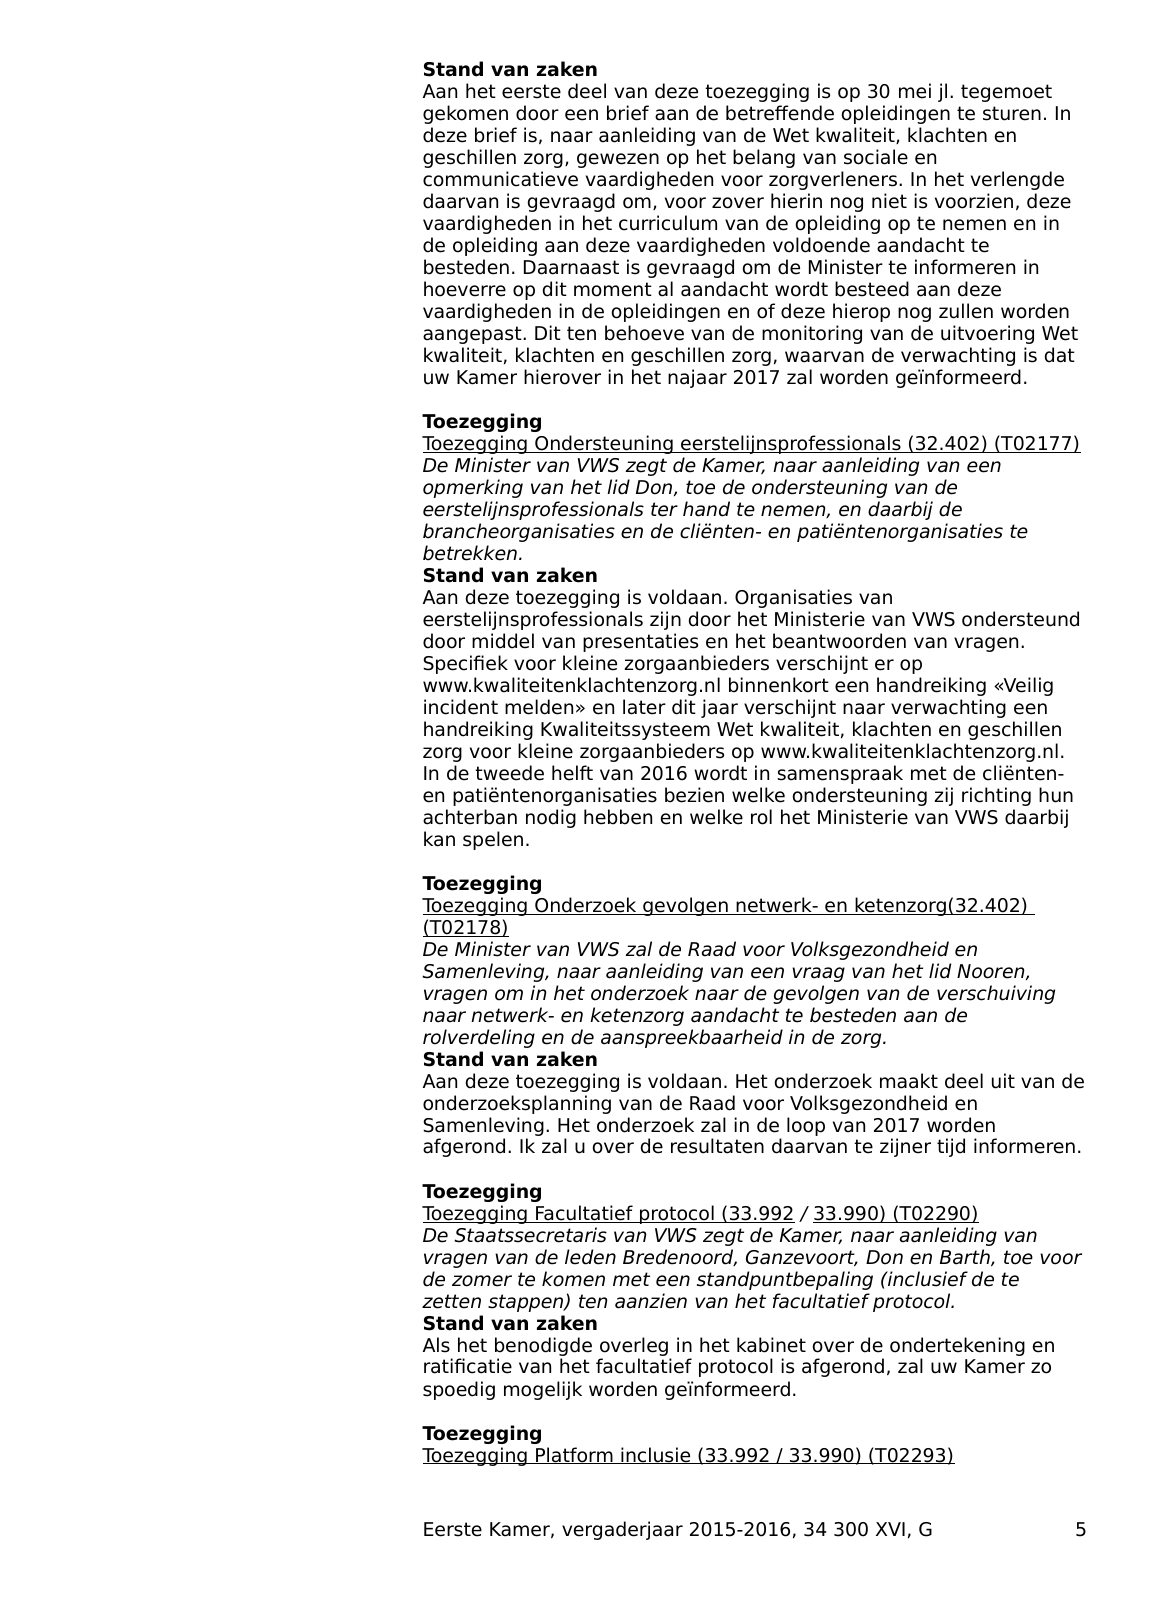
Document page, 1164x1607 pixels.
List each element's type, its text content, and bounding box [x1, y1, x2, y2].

text Stand van zaken [422, 1048, 1087, 1071]
text De Minister van VWS zegt de Kamer, naar aanleiding van een opmerking van het lid Don, toe de ondersteuning van de eerstelijnsprofessionals ter hand te nemen, en daarbij de brancheorganisaties en de cliënten- en patiëntenorganisaties te betrekken. [422, 455, 1087, 565]
text Aan het eerste deel van deze toezegging is op 30 mei jl. tegemoet gekomen door een brief aan de betreffende opleidingen te sturen. In deze brief is, naar aanleiding van de Wet kwaliteit, klachten en geschillen zorg, gewezen op het belang van sociale en communicatieve vaardigheden voor zorgverleners. In het verlengde daarvan is gevraagd om, voor zover hierin nog niet is voorzien, deze vaardigheden in het curriculum van de opleiding op te nemen en in de opleiding aan deze vaardigheden voldoende aandacht te besteden. Daarnaast is gevraagd om de Minister te informeren in hoeverre op dit moment al aandacht wordt besteed aan deze vaardigheden in de opleidingen en of deze hierop nog zullen worden aangepast. Dit ten behoeve van de monitoring van de uitvoering Wet kwaliteit, klachten en geschillen zorg, waarvan de verwachting is dat uw Kamer hierover in het najaar 2017 zal worden geïnformeerd. [422, 81, 1087, 389]
text Toezegging [422, 873, 1087, 895]
text Als het benodigde overleg in het kabinet over de ondertekening en ratificatie van het facultatief protocol is afgerond, zal uw Kamer zo spoedig mogelijk worden geïnformeerd. [422, 1334, 1087, 1400]
text Toezegging Platform inclusie (33.992 / 33.990) (T02293) [422, 1444, 1087, 1467]
text Toezegging [422, 411, 1087, 433]
text Aan deze toezegging is voldaan. Organisaties van eerstelijnsprofessionals zijn door het Ministerie van VWS ondersteund door middel van presentaties en het beantwoorden van vragen. Specifiek voor kleine zorgaanbieders verschijnt er op www.kwaliteitenklachtenzorg.nl binnenkort een handreiking «Veilig incident melden» en later dit jaar verschijnt naar verwachting een handreiking Kwaliteitssysteem Wet kwaliteit, klachten en geschillen zorg voor kleine zorgaanbieders op www.kwaliteitenklachtenzorg.nl. In de tweede helft van 2016 wordt in samenspraak met de cliënten- en patiëntenorganisaties bezien welke ondersteuning zij richting hun achterban nodig hebben en welke rol het Ministerie van VWS daarbij kan spelen. [422, 587, 1087, 851]
text Toezegging Onderzoek gevolgen netwerk- en ketenzorg(32.402) (T02178) [422, 895, 1087, 939]
text Toezegging [422, 1181, 1087, 1203]
text Stand van zaken [422, 59, 1087, 81]
text Toezegging Facultatief protocol (33.992 / 33.990) (T02290) [422, 1203, 1087, 1224]
text De Minister van VWS zal de Raad voor Volksgezondheid en Samenleving, naar aanleiding van een vraag van het lid Nooren, vragen om in het onderzoek naar de gevolgen van de verschuiving naar netwerk- en ketenzorg aandacht te besteden aan de rolverdeling en de aanspreekbaarheid in de zorg. [422, 939, 1087, 1048]
text Aan deze toezegging is voldaan. Het onderzoek maakt deel uit van de onderzoeksplanning van de Raad voor Volksgezondheid en Samenleving. Het onderzoek zal in de loop van 2017 worden afgerond. Ik zal u over de resultaten daarvan te zijner tijd informeren. [422, 1071, 1087, 1158]
text Toezegging [422, 1423, 1087, 1444]
text Stand van zaken [422, 565, 1087, 587]
text Toezegging Ondersteuning eerstelijnsprofessionals (32.402) (T02177) [422, 433, 1087, 455]
text De Staatssecretaris van VWS zegt de Kamer, naar aanleiding van vragen van de leden Bredenoord, Ganzevoort, Don en Barth, toe voor de zomer te komen met een standpuntbepaling (inclusief de te zetten stappen) ten aanzien van het facultatief protocol. [422, 1224, 1087, 1312]
text Stand van zaken [422, 1312, 1087, 1334]
